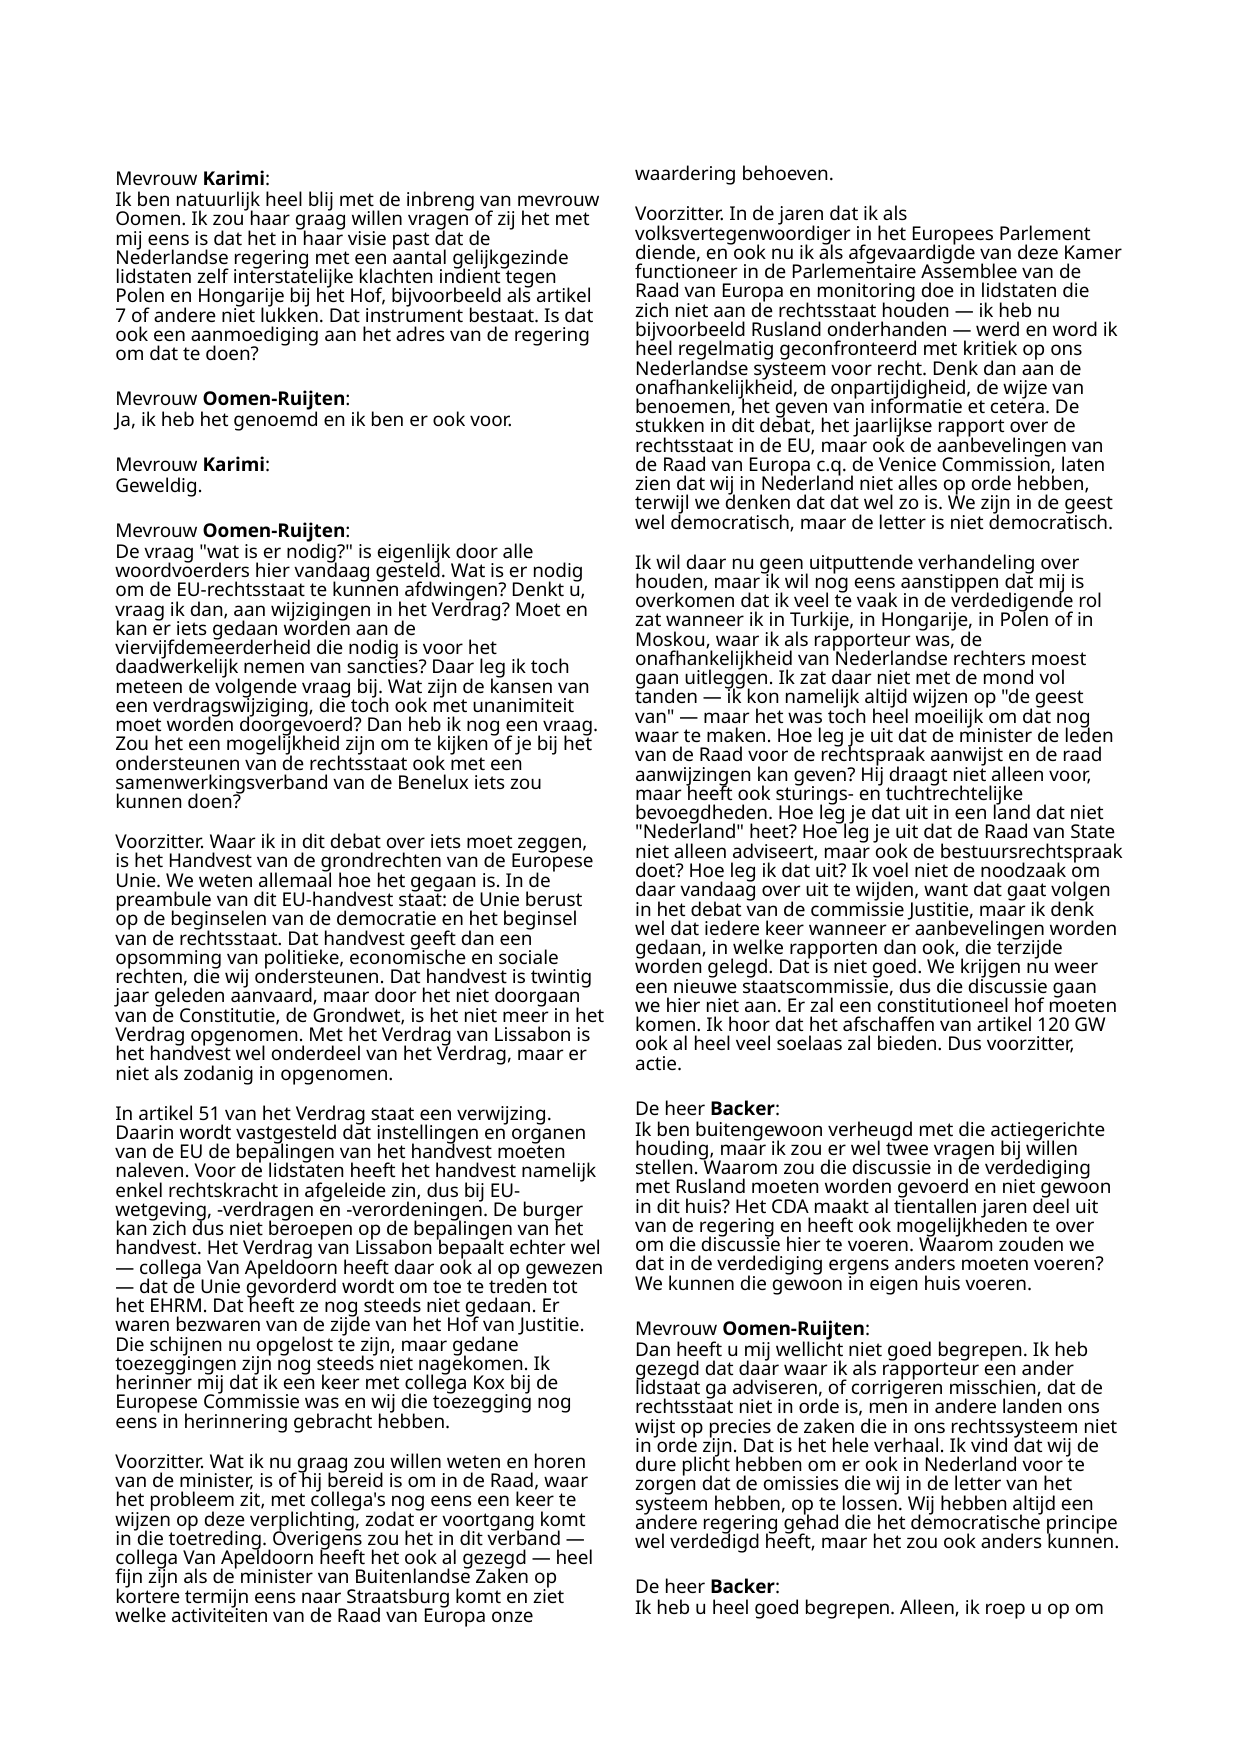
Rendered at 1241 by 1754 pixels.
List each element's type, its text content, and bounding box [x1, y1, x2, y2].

text Ik heb u heel goed begrepen. Alleen, ik roep u op om [635, 1599, 1125, 1618]
text Mevrouw Oomen-Ruijten: [635, 1315, 1125, 1341]
text Mevrouw Karimi: [115, 165, 605, 191]
text Ja, ik heb het genoemd en ik ben er ook voor. [115, 411, 605, 430]
text Mevrouw Oomen-Ruijten: [115, 517, 605, 543]
text Ik ben natuurlijk heel blij met de inbreng van mevrouw Oomen. Ik zou haar graag willen vragen of zij het met mij eens is dat het in haar visie past dat de Nederlandse regering met een aantal gelijkgezinde lidstaten zelf interstatelijke klachten indient tegen Polen en Hongarije bij het Hof, bijvoorbeeld als artikel 7 of andere niet lukken. Dat instrument bestaat. Is dat ook een aanmoediging aan het adres van de regering om dat te doen? [115, 191, 605, 364]
text Voorzitter. Wat ik nu graag zou willen weten en horen van de minister, is of hij bereid is om in de Raad, waar het probleem zit, met collega's nog eens een keer te wijzen op deze verplichting, zodat er voortgang komt in die toetreding. Overigens zou het in dit verband — collega Van Apeldoorn heeft het ook al gezegd — heel fijn zijn als de minister van Buitenlandse Zaken op kortere termijn eens naar Straatsburg komt en ziet welke activiteiten van de Raad van Europa onze [115, 1453, 605, 1626]
text Geweldig. [115, 477, 605, 496]
text Mevrouw Karimi: [115, 451, 605, 477]
text waardering behoeven. [635, 165, 1125, 184]
text De heer Backer: [635, 1095, 1125, 1121]
text In artikel 51 van het Verdrag staat een verwijzing. Daarin wordt vastgesteld dat instellingen en organen van de EU de bepalingen van het handvest moeten naleven. Voor de lidstaten heeft het handvest namelijk enkel rechtskracht in afgeleide zin, dus bij EU-wetgeving, -verdragen en -verordeningen. De burger kan zich dus niet beroepen op de bepalingen van het handvest. Het Verdrag van Lissabon bepaalt echter wel — collega Van Apeldoorn heeft daar ook al op gewezen — dat de Unie gevorderd wordt om toe te treden tot het EHRM. Dat heeft ze nog steeds niet gedaan. Er waren bezwaren van de zijde van het Hof van Justitie. Die schijnen nu opgelost te zijn, maar gedane toezeggingen zijn nog steeds niet nagekomen. Ik herinner mij dat ik een keer met collega Kox bij de Europese Commissie was en wij die toezegging nog eens in herinnering gebracht hebben. [115, 1104, 605, 1432]
text De heer Backer: [635, 1573, 1125, 1599]
text Voorzitter. In de jaren dat ik als volksvertegenwoordiger in het Europees Parlement diende, en ook nu ik als afgevaardigde van deze Kamer functioneer in de Parlementaire Assemblee van de Raad van Europa en monitoring doe in lidstaten die zich niet aan de rechtsstaat houden — ik heb nu bijvoorbeeld Rusland onderhanden — werd en word ik heel regelmatig geconfronteerd met kritiek op ons Nederlandse systeem voor recht. Denk dan aan de onafhankelijkheid, de onpartijdigheid, de wijze van benoemen, het geven van informatie et cetera. De stukken in dit debat, het jaarlijkse rapport over de rechtsstaat in de EU, maar ook de aanbevelingen van de Raad van Europa c.q. de Venice Commission, laten zien dat wij in Nederland niet alles op orde hebben, terwijl we denken dat dat wel zo is. We zijn in de geest wel democratisch, maar de letter is niet democratisch. [635, 205, 1125, 533]
text Mevrouw Oomen-Ruijten: [115, 385, 605, 411]
text Voorzitter. Waar ik in dit debat over iets moet zeggen, is het Handvest van de grondrechten van de Europese Unie. We weten allemaal hoe het gegaan is. In de preambule van dit EU-handvest staat: de Unie berust op de beginselen van de democratie en het beginsel van de rechtsstaat. Dat handvest geeft dan een opsomming van politieke, economische en sociale rechten, die wij ondersteunen. Dat handvest is twintig jaar geleden aanvaard, maar door het niet doorgaan van de Constitutie, de Grondwet, is het niet meer in het Verdrag opgenomen. Met het Verdrag van Lissabon is het handvest wel onderdeel van het Verdrag, maar er niet als zodanig in opgenomen. [115, 833, 605, 1084]
text Ik wil daar nu geen uitputtende verhandeling over houden, maar ik wil nog eens aanstippen dat mij is overkomen dat ik veel te vaak in de verdedigende rol zat wanneer ik in Turkije, in Hongarije, in Polen of in Moskou, waar ik als rapporteur was, de onafhankelijkheid van Nederlandse rechters moest gaan uitleggen. Ik zat daar niet met de mond vol tanden — ik kon namelijk altijd wijzen op "de geest van" — maar het was toch heel moeilijk om dat nog waar te maken. Hoe leg je uit dat de minister de leden van de Raad voor de rechtspraak aanwijst en de raad aanwijzingen kan geven? Hij draagt niet alleen voor, maar heeft ook sturings- en tuchtrechtelijke bevoegdheden. Hoe leg je dat uit in een land dat niet "Nederland" heet? Hoe leg je uit dat de Raad van State niet alleen adviseert, maar ook de bestuursrechtspraak doet? Hoe leg ik dat uit? Ik voel niet de noodzaak om daar vandaag over uit te wijden, want dat gaat volgen in het debat van de commissie Justitie, maar ik denk wel dat iedere keer wanneer er aanbevelingen worden gedaan, in welke rapporten dan ook, die terzijde worden gelegd. Dat is niet goed. We krijgen nu weer een nieuwe staatscommissie, dus die discussie gaan we hier niet aan. Er zal een constitutioneel hof moeten komen. Ik hoor dat het afschaffen van artikel 120 GW ook al heel veel soelaas zal bieden. Dus voorzitter, actie. [635, 554, 1125, 1074]
text Ik ben buitengewoon verheugd met die actiegerichte houding, maar ik zou er wel twee vragen bij willen stellen. Waarom zou die discussie in de verdediging met Rusland moeten worden gevoerd en niet gewoon in dit huis? Het CDA maakt al tientallen jaren deel uit van de regering en heeft ook mogelijkheden te over om die discussie hier te voeren. Waarom zouden we dat in de verdediging ergens anders moeten voeren? We kunnen die gewoon in eigen huis voeren. [635, 1121, 1125, 1294]
text De vraag "wat is er nodig?" is eigenlijk door alle woordvoerders hier vandaag gesteld. Wat is er nodig om de EU-rechtsstaat te kunnen afdwingen? Denkt u, vraag ik dan, aan wijzigingen in het Verdrag? Moet en kan er iets gedaan worden aan de viervijfdemeerderheid die nodig is voor het daadwerkelijk nemen van sancties? Daar leg ik toch meteen de volgende vraag bij. Wat zijn de kansen van een verdragswijziging, die toch ook met unanimiteit moet worden doorgevoerd? Dan heb ik nog een vraag. Zou het een mogelijkheid zijn om te kijken of je bij het ondersteunen van de rechtsstaat ook met een samenwerkingsverband van de Benelux iets zou kunnen doen? [115, 543, 605, 812]
text Dan heeft u mij wellicht niet goed begrepen. Ik heb gezegd dat daar waar ik als rapporteur een ander lidstaat ga adviseren, of corrigeren misschien, dat de rechtsstaat niet in orde is, men in andere landen ons wijst op precies de zaken die in ons rechtssysteem niet in orde zijn. Dat is het hele verhaal. Ik vind dat wij de dure plicht hebben om er ook in Nederland voor te zorgen dat de omissies die wij in de letter van het systeem hebben, op te lossen. Wij hebben altijd een andere regering gehad die het democratische principe wel verdedigd heeft, maar het zou ook anders kunnen. [635, 1341, 1125, 1552]
